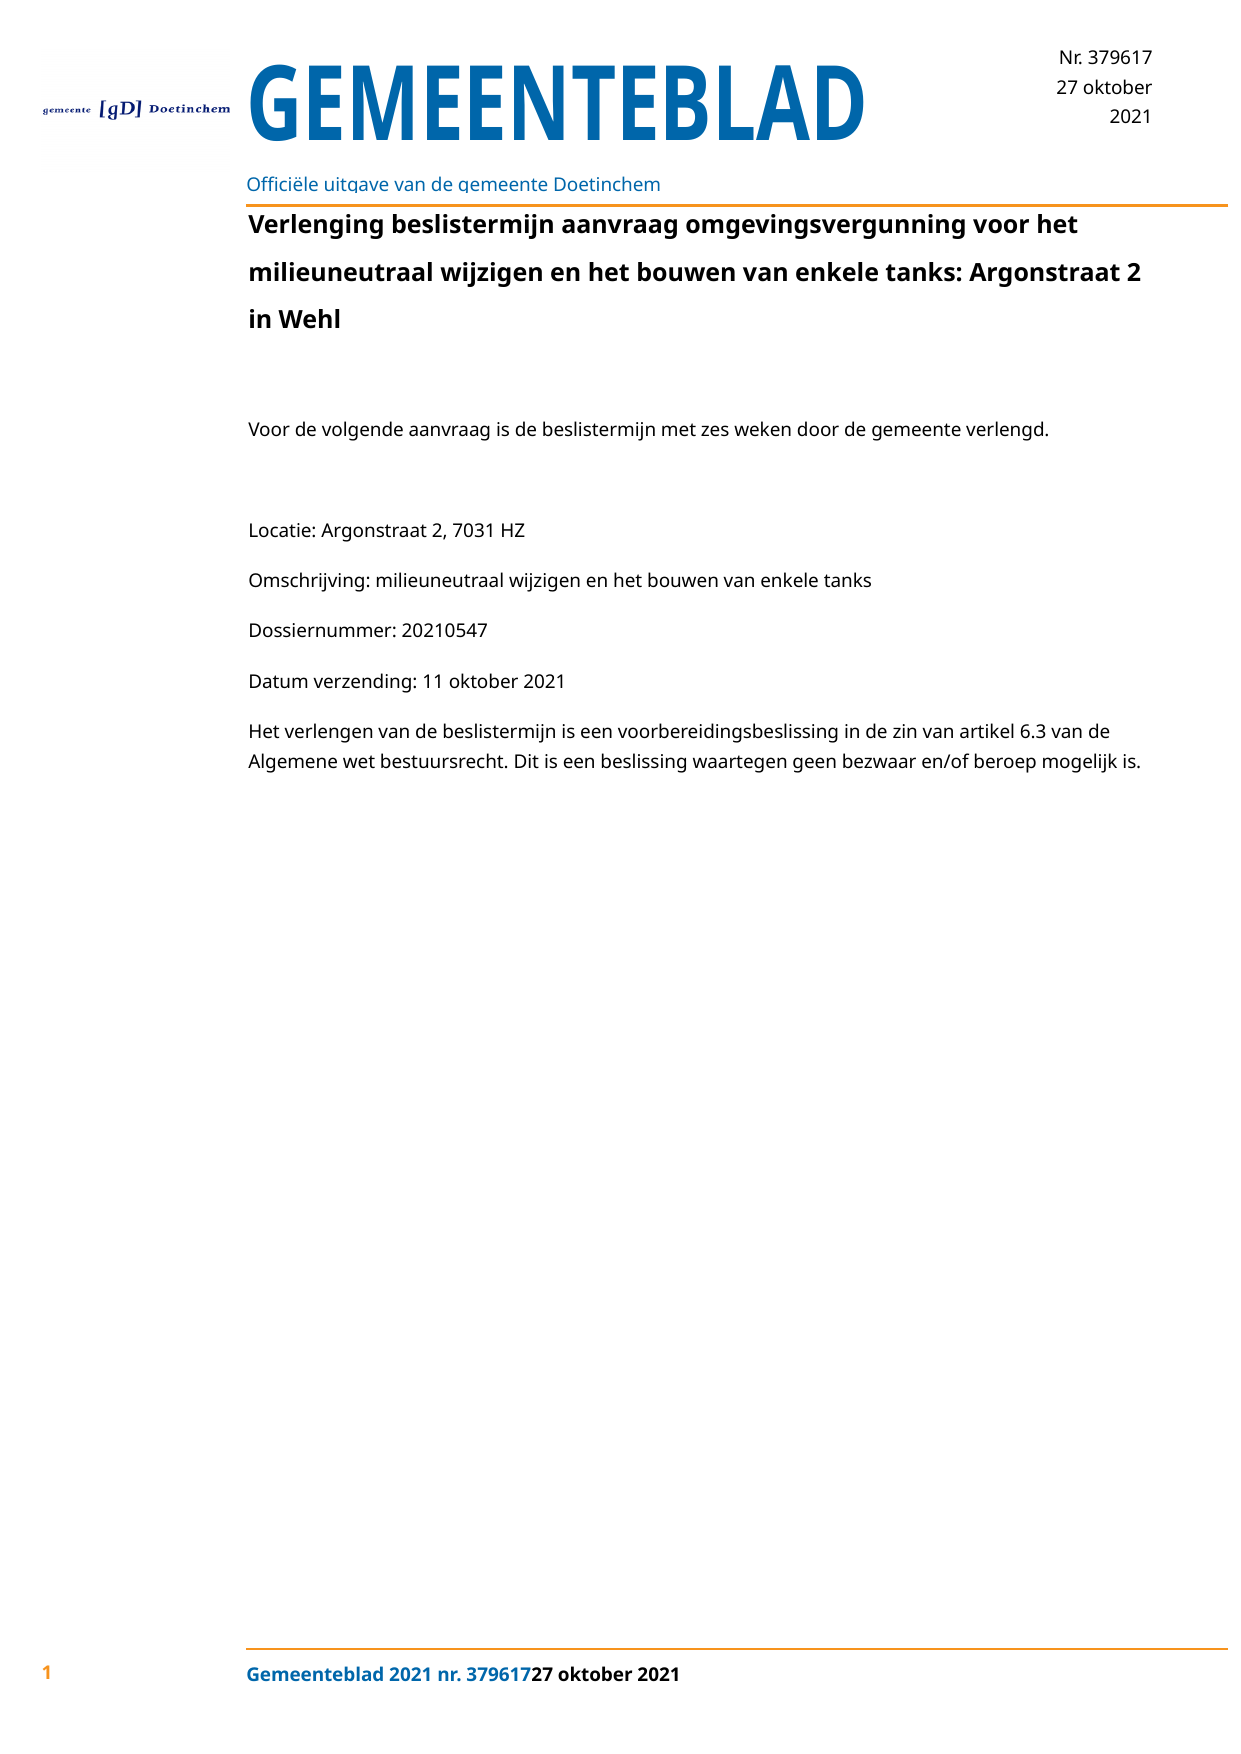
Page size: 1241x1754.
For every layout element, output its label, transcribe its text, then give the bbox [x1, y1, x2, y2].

text Voor de volgende aanvraag is de beslistermijn met zes weken door de gemeente verlengd. [248, 416, 1152, 442]
text Dossiernummer: 20210547 [248, 618, 1152, 643]
text Locatie: Argonstraat 2, 7031 HZ [248, 517, 1152, 542]
picture [41, 47, 231, 172]
text Verlenging beslistermijn aanvraag omgevingsvergunning voor het milieuneutraal wijzigen en het bouwen van enkele tanks: Argonstraat 2 in Wehl [248, 207, 1152, 336]
text Omschrijving: milieuneutraal wijzigen en het bouwen van enkele tanks [248, 567, 1152, 593]
text Datum verzending: 11 oktober 2021 [248, 668, 1152, 694]
text Het verlengen van de beslistermijn is een voorbereidingsbeslissing in de zin van artikel 6.3 van de Algemene wet bestuursrecht. Dit is een beslissing waartegen geen bezwaar en/of beroep mogelijk is. [248, 718, 1152, 774]
